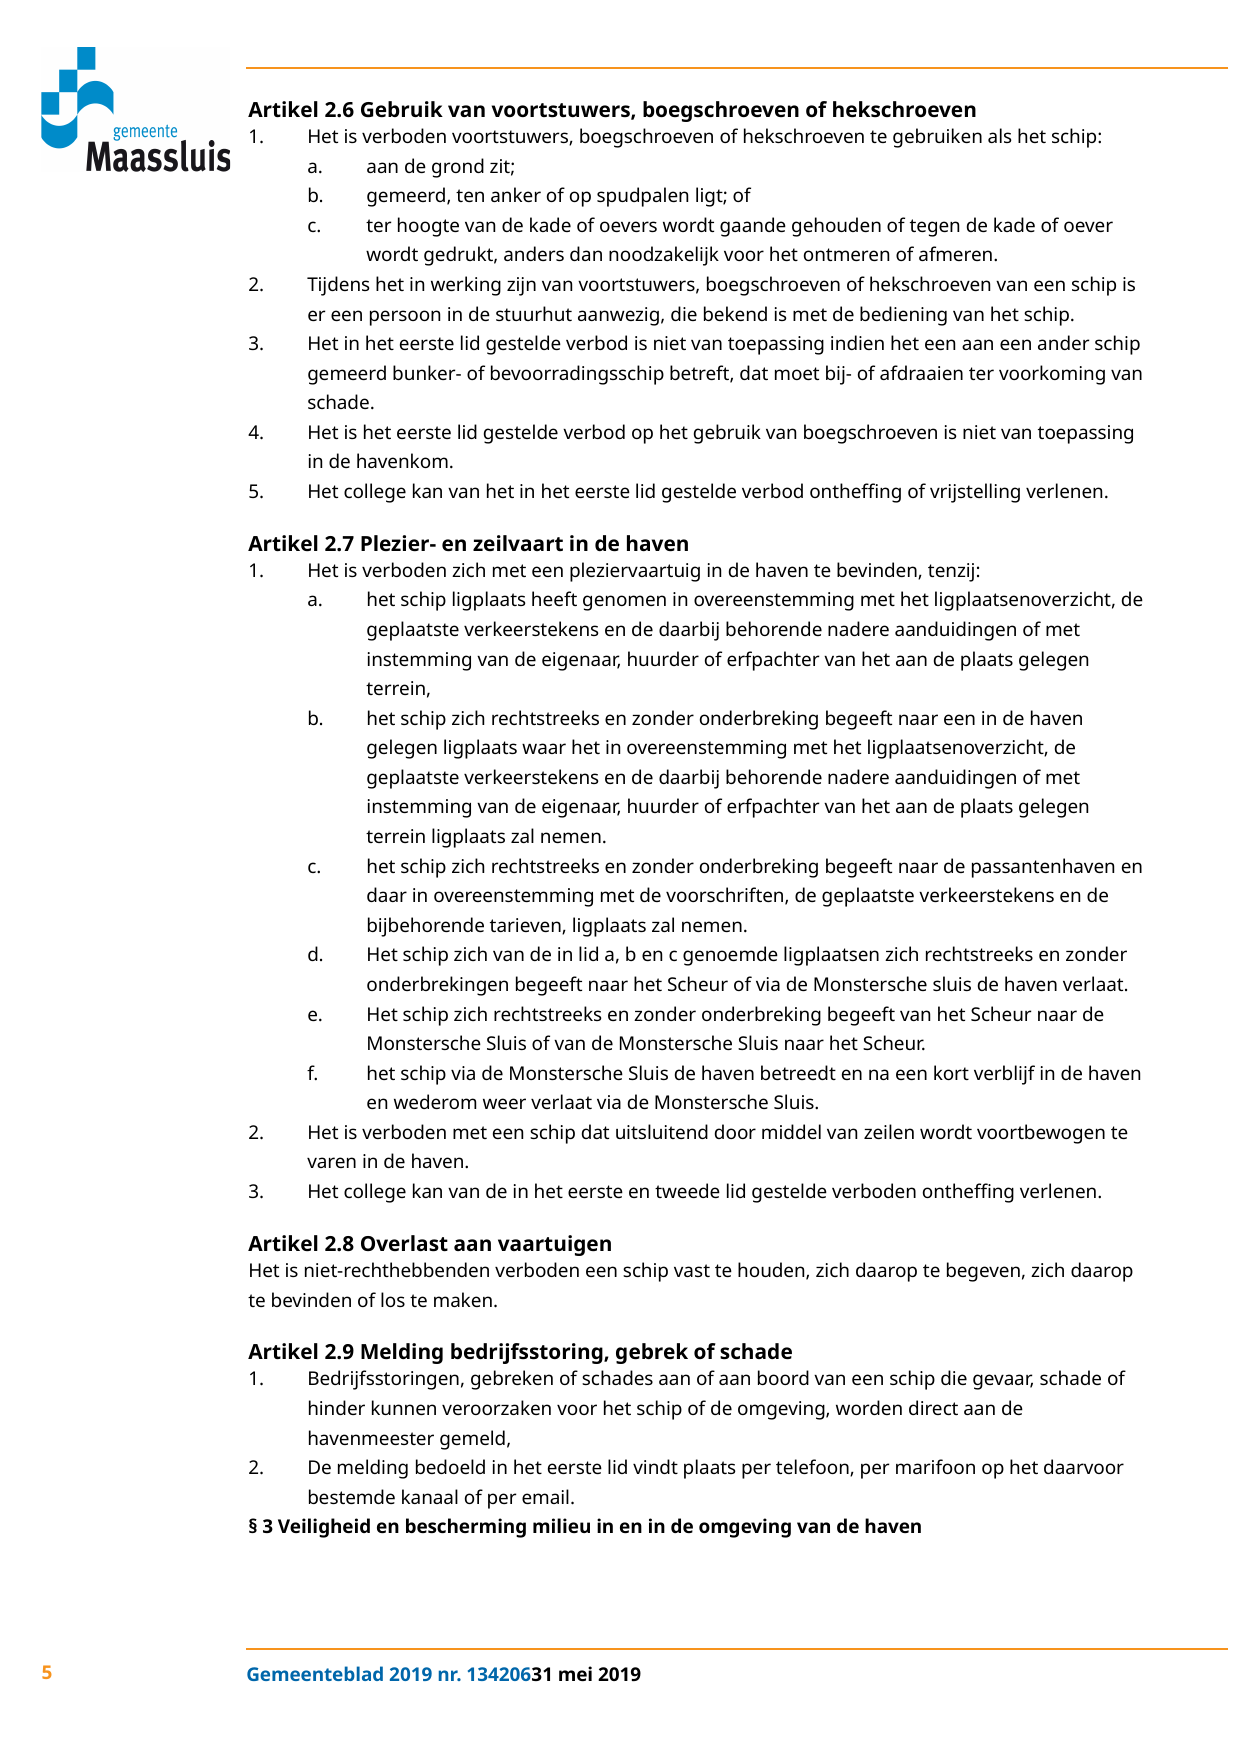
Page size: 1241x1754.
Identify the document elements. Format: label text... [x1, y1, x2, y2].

picture [41, 47, 77, 92]
list ter hoogte van de kade of oevers wordt gaande gehouden of tegen de kade of oever wordt gedrukt, anders dan noodzakelijk voor het ontmeren of afmeren. [307, 212, 1152, 267]
text Artikel 2.9 Melding bedrijfsstoring, gebrek of schade [248, 1337, 1152, 1366]
list Het schip zich rechtstreeks en zonder onderbreking begeeft van het Scheur naar de Monstersche Sluis of van de Monstersche Sluis naar het Scheur. [307, 1001, 1152, 1056]
text Artikel 2.8 Overlast aan vaartuigen [248, 1229, 1152, 1257]
list het schip zich rechtstreeks en zonder onderbreking begeeft naar een in de haven gelegen ligplaats waar het in overeenstemming met het ligplaatsenoverzicht, de geplaatste verkeerstekens en de daarbij behorende nadere aanduidingen of met instemming van de eigenaar, huurder of erfpachter van het aan de plaats gelegen terrein ligplaats zal nemen. [307, 705, 1152, 849]
list aan de grond zit; [307, 153, 1152, 178]
list gemeerd, ten anker of op spudpalen ligt; of [307, 182, 1152, 208]
list Bedrijfsstoringen, gebreken of schades aan of aan boord van een schip die gevaar, schade of hinder kunnen veroorzaken voor het schip of de omgeving, worden direct aan de havenmeester gemeld, [248, 1366, 1152, 1451]
text Artikel 2.6 Gebruik van voortstuwers, boegschroeven of hekschroeven [248, 95, 1152, 123]
list Het schip zich van de in lid a, b en c genoemde ligplaatsen zich rechtstreeks en zonder onderbrekingen begeeft naar het Scheur of via de Monstersche sluis de haven verlaat. [307, 942, 1152, 997]
list Het is verboden met een schip dat uitsluitend door middel van zeilen wordt voortbewogen te varen in de haven. [248, 1119, 1152, 1174]
list Het in het eerste lid gestelde verbod is niet van toepassing indien het een aan een ander schip gemeerd bunker- of bevoorradingsschip betreft, dat moet bij- of afdraaien ter voorkoming van schade. [248, 330, 1152, 415]
text Het is niet-rechthebbenden verboden een schip vast te houden, zich daarop te begeven, zich daarop te bevinden of los te maken. [248, 1257, 1152, 1312]
list Het is verboden voortstuwers, boegschroeven of hekschroeven te gebruiken als het schip: [248, 123, 1152, 149]
text Artikel 2.7 Plezier- en zeilvaart in de haven [248, 529, 1152, 557]
text § 3 Veiligheid en bescherming milieu in en in de omgeving van de haven [248, 1513, 1152, 1539]
picture [41, 47, 231, 172]
list Het is verboden zich met een pleziervaartuig in de haven te bevinden, tenzij: [248, 557, 1152, 583]
list Tijdens het in werking zijn van voortstuwers, boegschroeven of hekschroeven van een schip is er een persoon in de stuurhut aanwezig, die bekend is met de bediening van het schip. [248, 271, 1152, 326]
list Het is het eerste lid gestelde verbod op het gebruik van boegschroeven is niet van toepassing in de havenkom. [248, 419, 1152, 474]
list het schip via de Monstersche Sluis de haven betreedt en na een kort verblijf in de haven en wederom weer verlaat via de Monstersche Sluis. [307, 1060, 1152, 1115]
list De melding bedoeld in het eerste lid vindt plaats per telefoon, per marifoon op het daarvoor bestemde kanaal of per email. [248, 1454, 1152, 1510]
list het schip ligplaats heeft genomen in overeenstemming met het ligplaatsenoverzicht, de geplaatste verkeerstekens en de daarbij behorende nadere aanduidingen of met instemming van de eigenaar, huurder of erfpachter van het aan de plaats gelegen terrein, [307, 587, 1152, 701]
list het schip zich rechtstreeks en zonder onderbreking begeeft naar de passantenhaven en daar in overeenstemming met de voorschriften, de geplaatste verkeerstekens en de bijbehorende tarieven, ligplaats zal nemen. [307, 853, 1152, 938]
list Het college kan van de in het eerste en tweede lid gestelde verboden ontheffing verlenen. [248, 1178, 1152, 1204]
list Het college kan van het in het eerste lid gestelde verbod ontheffing of vrijstelling verlenen. [248, 478, 1152, 504]
